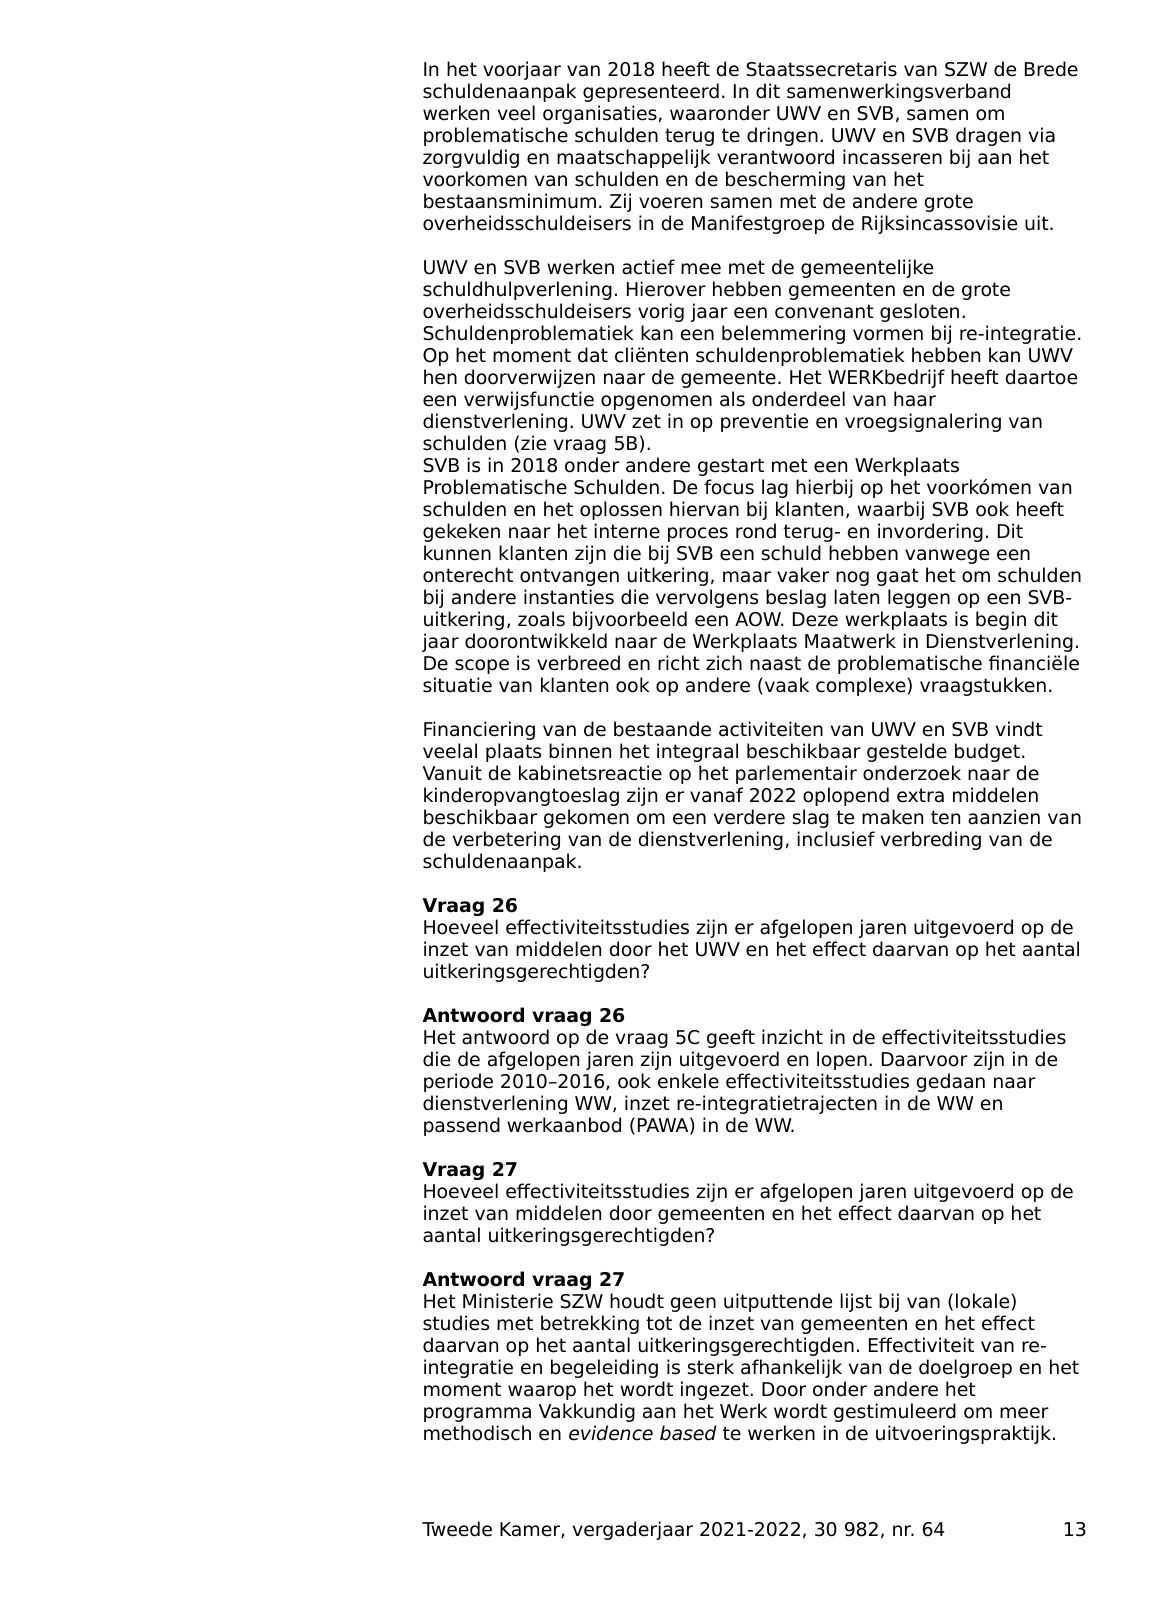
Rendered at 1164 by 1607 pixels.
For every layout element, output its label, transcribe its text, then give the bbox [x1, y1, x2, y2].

text Financiering van de bestaande activiteiten van UWV en SVB vindt veelal plaats binnen het integraal beschikbaar gestelde budget. Vanuit de kabinetsreactie op het parlementair onderzoek naar de kinderopvangtoeslag zijn er vanaf 2022 oplopend extra middelen beschikbaar gekomen om een verdere slag te maken ten aanzien van de verbetering van de dienstverlening, inclusief verbreding van de schuldenaanpak. [422, 719, 1087, 873]
subtitle Vraag 26 [422, 895, 1087, 917]
text Hoeveel effectiviteitsstudies zijn er afgelopen jaren uitgevoerd op de inzet van middelen door gemeenten en het effect daarvan op het aantal uitkeringsgerechtigden? [422, 1181, 1087, 1247]
subtitle Antwoord vraag 27 [422, 1269, 1087, 1291]
subtitle Vraag 27 [422, 1159, 1087, 1181]
text UWV en SVB werken actief mee met de gemeentelijke schuldhulpverlening. Hierover hebben gemeenten en de grote overheidsschuldeisers vorig jaar een convenant gesloten. Schuldenproblematiek kan een belemmering vormen bij re-integratie. Op het moment dat cliënten schuldenproblematiek hebben kan UWV hen doorverwijzen naar de gemeente. Het WERKbedrijf heeft daartoe een verwijsfunctie opgenomen als onderdeel van haar dienstverlening. UWV zet in op preventie en vroegsignalering van schulden (zie vraag 5B). [422, 257, 1087, 455]
text Het antwoord op de vraag 5C geeft inzicht in de effectiviteitsstudies die de afgelopen jaren zijn uitgevoerd en lopen. Daarvoor zijn in de periode 2010–2016, ook enkele effectiviteitsstudies gedaan naar dienstverlening WW, inzet re-integratietrajecten in de WW en passend werkaanbod (PAWA) in de WW. [422, 1027, 1087, 1137]
text SVB is in 2018 onder andere gestart met een Werkplaats Problematische Schulden. De focus lag hierbij op het voorkómen van schulden en het oplossen hiervan bij klanten, waarbij SVB ook heeft gekeken naar het interne proces rond terug- en invordering. Dit kunnen klanten zijn die bij SVB een schuld hebben vanwege een onterecht ontvangen uitkering, maar vaker nog gaat het om schulden bij andere instanties die vervolgens beslag laten leggen op een SVB-uitkering, zoals bijvoorbeeld een AOW. Deze werkplaats is begin dit jaar doorontwikkeld naar de Werkplaats Maatwerk in Dienstverlening. De scope is verbreed en richt zich naast de problematische financiële situatie van klanten ook op andere (vaak complexe) vraagstukken. [422, 455, 1087, 697]
text Hoeveel effectiviteitsstudies zijn er afgelopen jaren uitgevoerd op de inzet van middelen door het UWV en het effect daarvan op het aantal uitkeringsgerechtigden? [422, 917, 1087, 983]
text Het Ministerie SZW houdt geen uitputtende lijst bij van (lokale) studies met betrekking tot de inzet van gemeenten en het effect daarvan op het aantal uitkeringsgerechtigden. Effectiviteit van re-integratie en begeleiding is sterk afhankelijk van de doelgroep en het moment waarop het wordt ingezet. Door onder andere het programma Vakkundig aan het Werk wordt gestimuleerd om meer methodisch en evidence based te werken in de uitvoeringspraktijk. [422, 1291, 1087, 1445]
text In het voorjaar van 2018 heeft de Staatssecretaris van SZW de Brede schuldenaanpak gepresenteerd. In dit samenwerkingsverband werken veel organisaties, waaronder UWV en SVB, samen om problematische schulden terug te dringen. UWV en SVB dragen via zorgvuldig en maatschappelijk verantwoord incasseren bij aan het voorkomen van schulden en de bescherming van het bestaansminimum. Zij voeren samen met de andere grote overheidsschuldeisers in de Manifestgroep de Rijksincassovisie uit. [422, 59, 1087, 235]
subtitle Antwoord vraag 26 [422, 1005, 1087, 1027]
